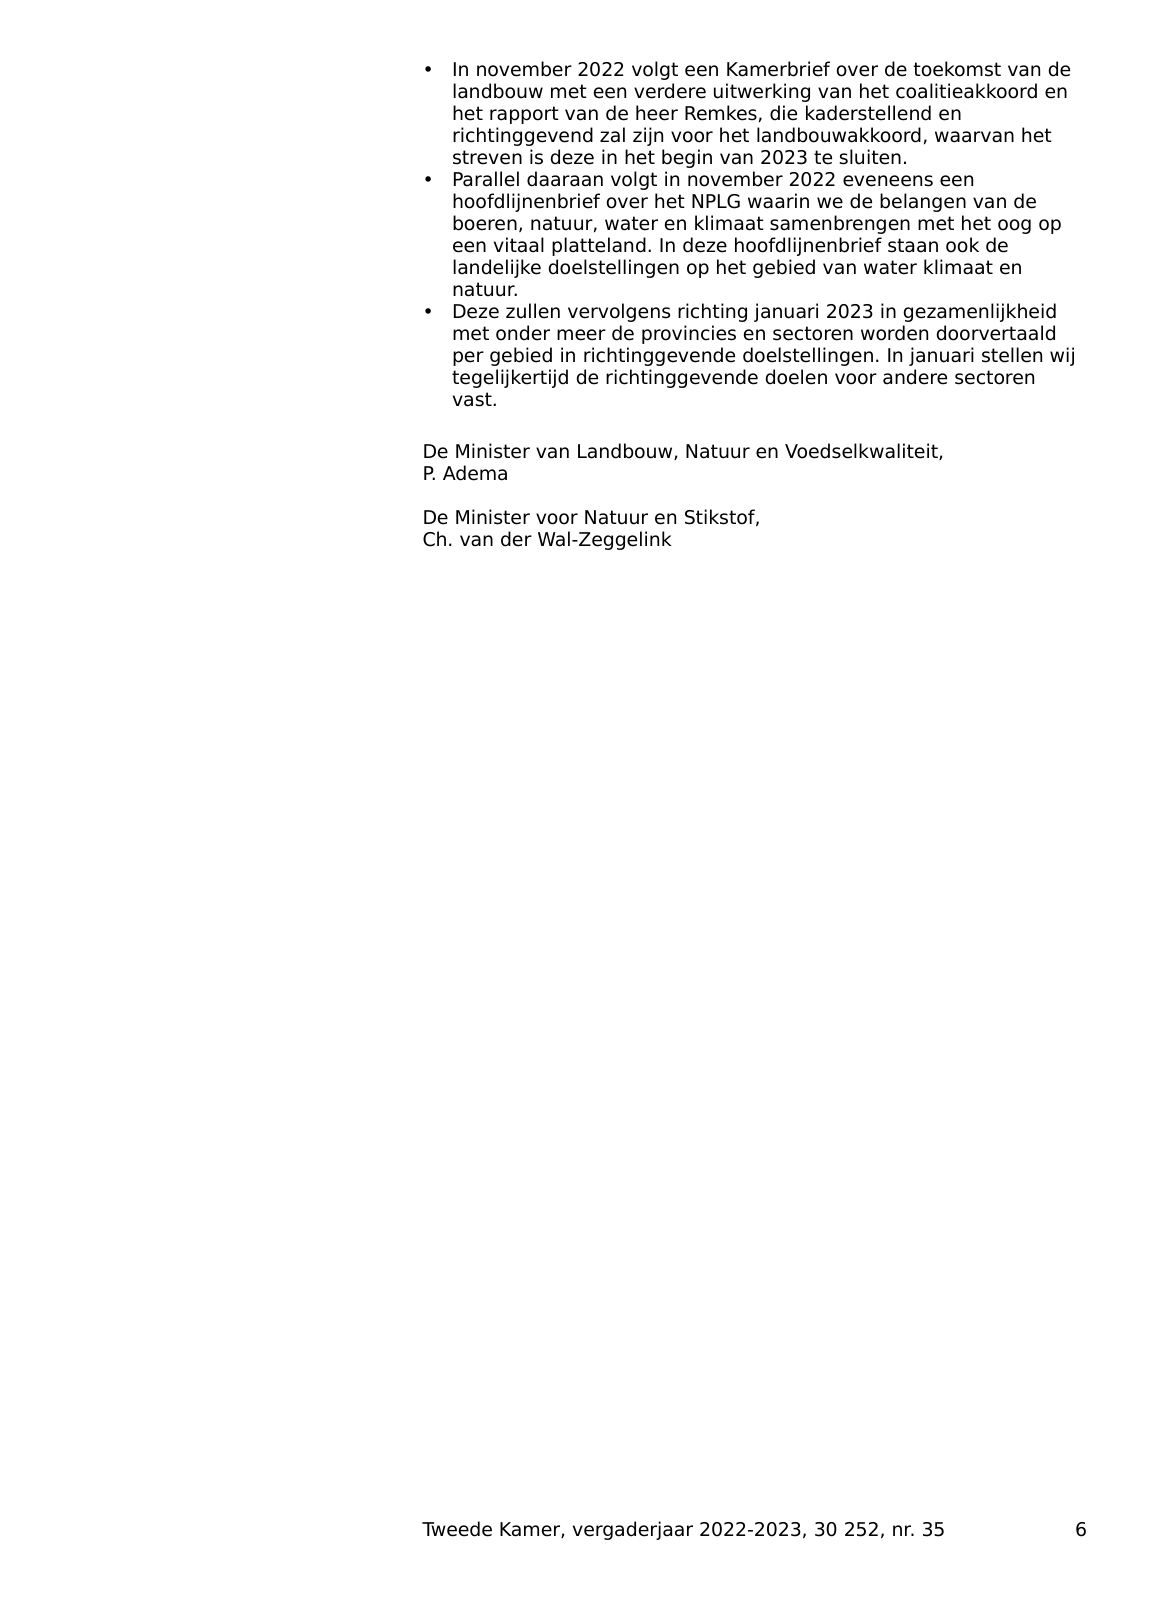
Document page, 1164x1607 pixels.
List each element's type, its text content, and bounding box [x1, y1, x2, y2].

text De Minister voor Natuur en Stikstof, Ch. van der Wal-Zeggelink [422, 507, 1087, 551]
text • In november 2022 volgt een Kamerbrief over de toekomst van de landbouw met een verdere uitwerking van het coalitieakkoord en het rapport van de heer Remkes, die kaderstellend en richtinggevend zal zijn voor het landbouwakkoord, waarvan het streven is deze in het begin van 2023 te sluiten. [422, 59, 1087, 169]
text • Deze zullen vervolgens richting januari 2023 in gezamenlijkheid met onder meer de provincies en sectoren worden doorvertaald per gebied in richtinggevende doelstellingen. In januari stellen wij tegelijkertijd de richtinggevende doelen voor andere sectoren vast. [422, 301, 1087, 411]
text • Parallel daaraan volgt in november 2022 eveneens een hoofdlijnenbrief over het NPLG waarin we de belangen van de boeren, natuur, water en klimaat samenbrengen met het oog op een vitaal platteland. In deze hoofdlijnenbrief staan ook de landelijke doelstellingen op het gebied van water klimaat en natuur. [422, 169, 1087, 301]
text De Minister van Landbouw, Natuur en Voedselkwaliteit, P. Adema [422, 441, 1087, 485]
